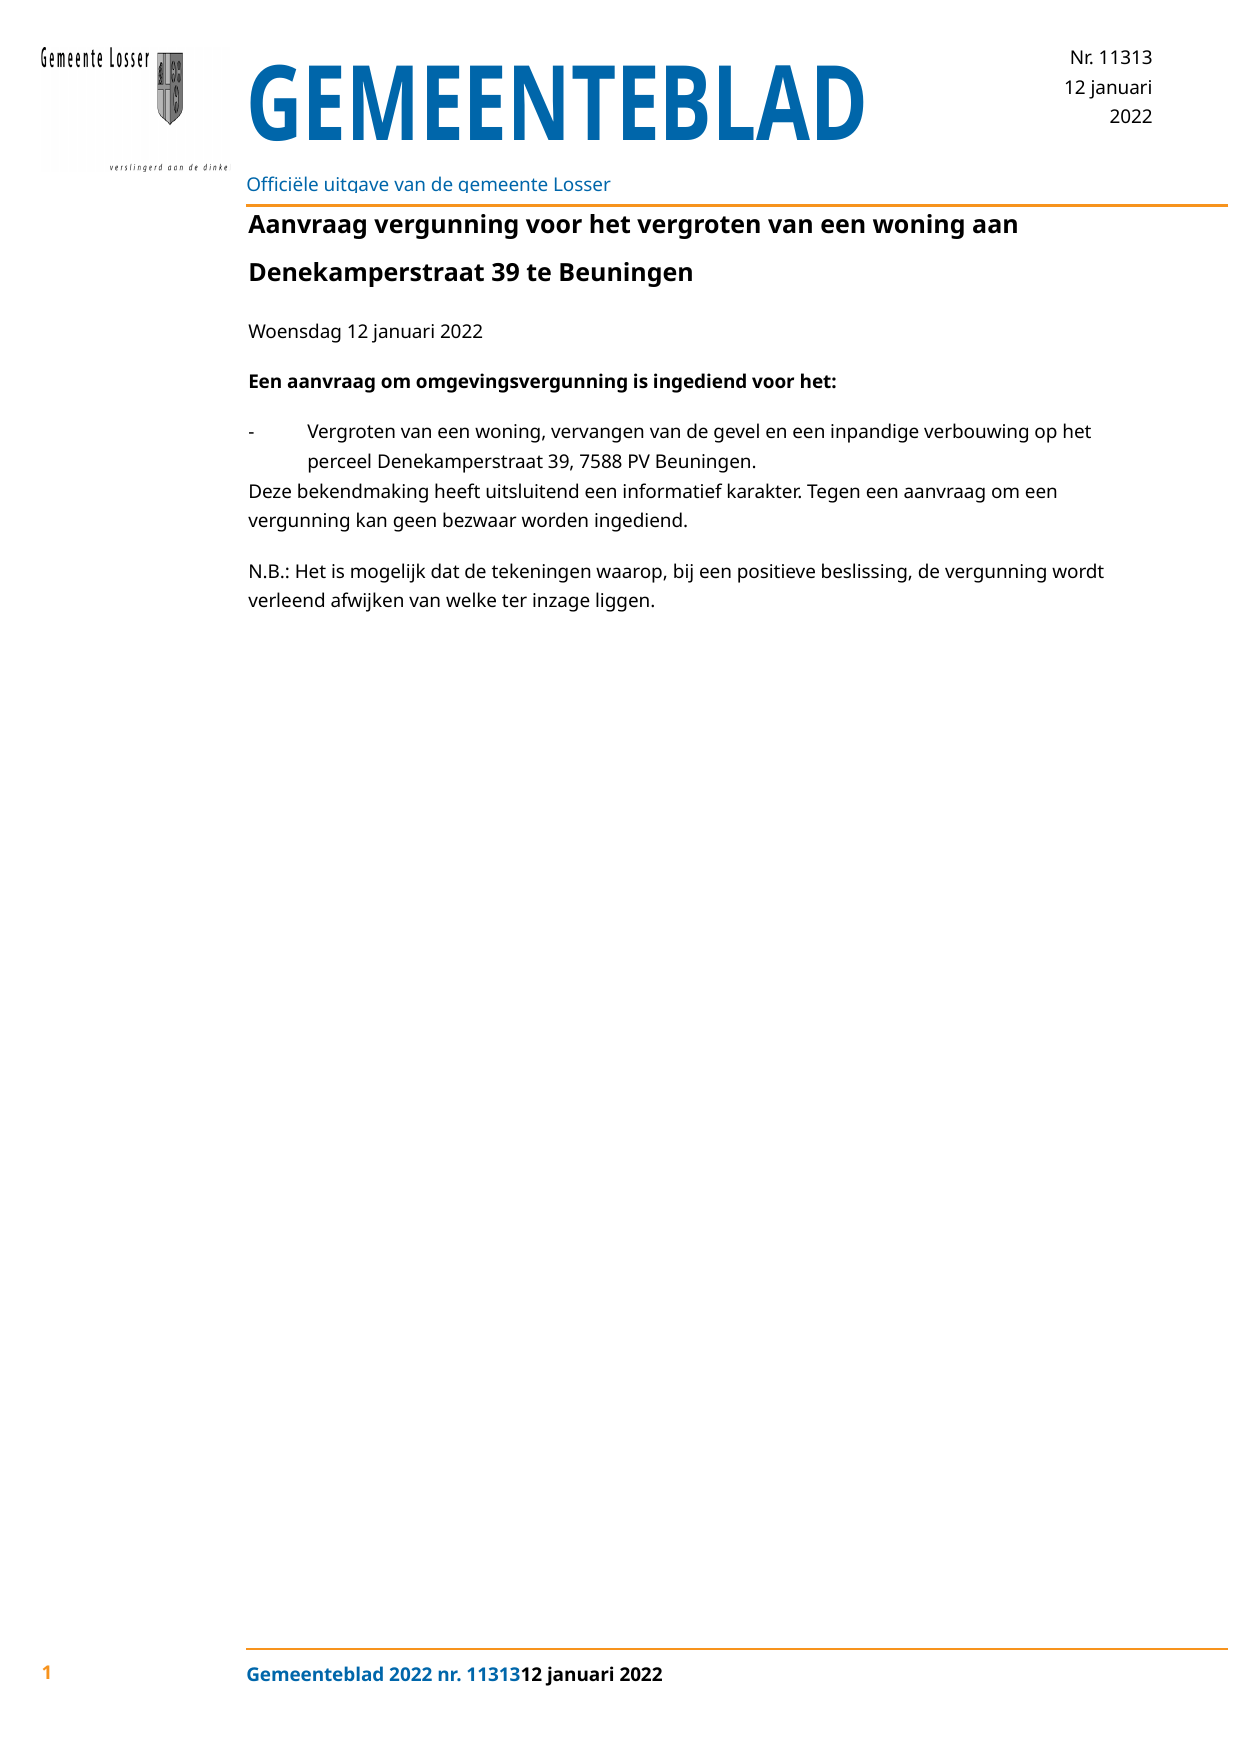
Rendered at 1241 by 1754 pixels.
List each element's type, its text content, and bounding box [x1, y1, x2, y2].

text Woensdag 12 januari 2022 [248, 318, 1152, 344]
text Aanvraag vergunning voor het vergroten van een woning aan Denekamperstraat 39 te Beuningen [248, 207, 1152, 288]
picture [41, 47, 231, 172]
text Een aanvraag om omgevingsvergunning is ingediend voor het: [248, 368, 1152, 394]
text N.B.: Het is mogelijk dat de tekeningen waarop, bij een positieve beslissing, de vergunning wordt verleend afwijken van welke ter inzage liggen. [248, 558, 1152, 613]
text Deze bekendmaking heeft uitsluitend een informatief karakter. Tegen een aanvraag om een vergunning kan geen bezwaar worden ingediend. [248, 478, 1152, 533]
list Vergroten van een woning, vervangen van de gevel en een inpandige verbouwing op het perceel Denekamperstraat 39, 7588 PV Beuningen. [248, 419, 1152, 474]
